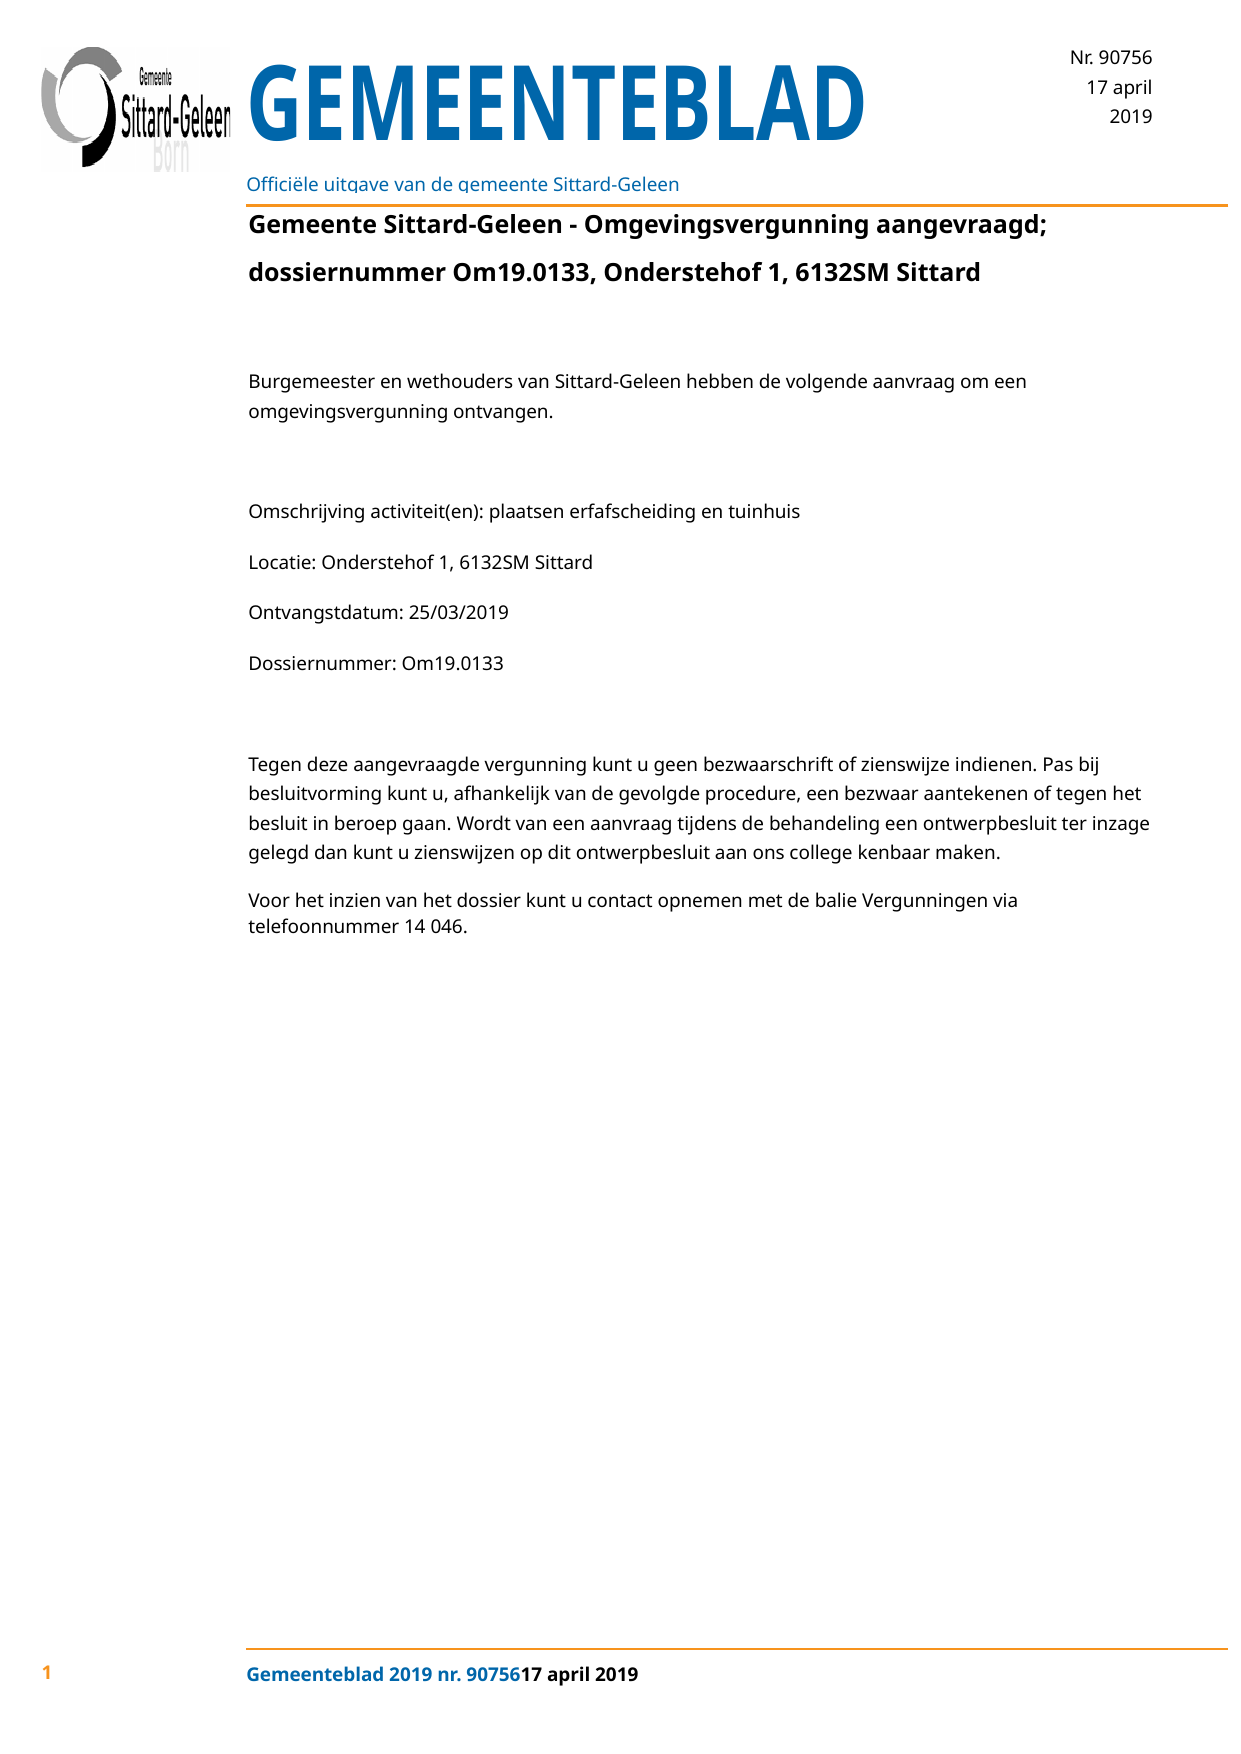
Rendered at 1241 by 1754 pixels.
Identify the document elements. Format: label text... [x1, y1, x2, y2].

text Locatie: Onderstehof 1, 6132SM Sittard [248, 549, 1152, 575]
text Ontvangstdatum: 25/03/2019 [248, 599, 1152, 625]
text Omschrijving activiteit(en): plaatsen erfafscheiding en tuinhuis [248, 499, 1152, 524]
text Dossiernummer: Om19.0133 [248, 650, 1152, 676]
text Gemeente Sittard-Geleen - Omgevingsvergunning aangevraagd; dossiernummer Om19.0133, Onderstehof 1, 6132SM Sittard [248, 207, 1152, 288]
text Voor het inzien van het dossier kunt u contact opnemen met de balie Vergunningen via telefoonnummer 14 046. [248, 887, 1152, 939]
text Burgemeester en wethouders van Sittard-Geleen hebben de volgende aanvraag om een omgevingsvergunning ontvangen. [248, 368, 1152, 424]
picture [41, 47, 231, 172]
text Tegen deze aangevraagde vergunning kunt u geen bezwaarschrift of zienswijze indienen. Pas bij besluitvorming kunt u, afhankelijk van de gevolgde procedure, een bezwaar aantekenen of tegen het besluit in beroep gaan. Wordt van een aanvraag tijdens de behandeling een ontwerpbesluit ter inzage gelegd dan kunt u zienswijzen op dit ontwerpbesluit aan ons college kenbaar maken. [248, 751, 1152, 865]
